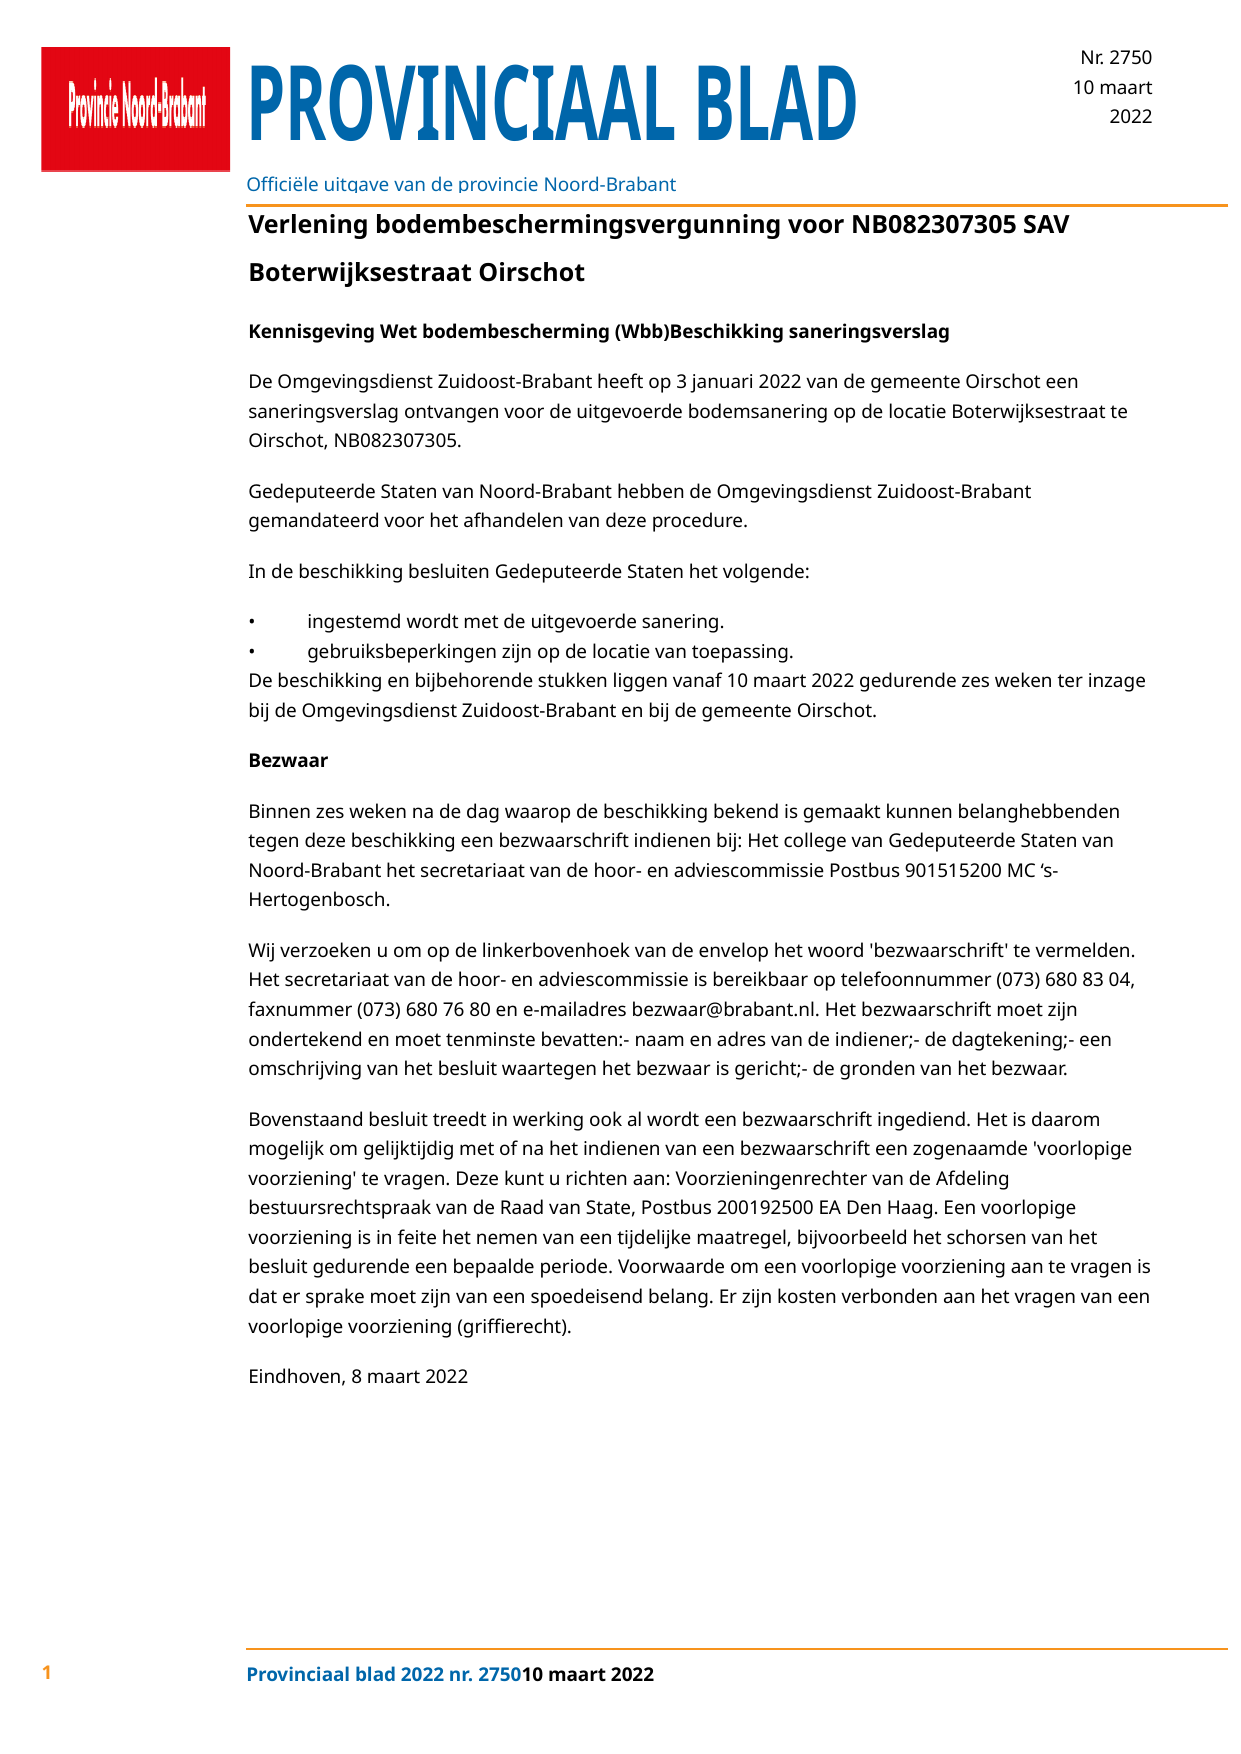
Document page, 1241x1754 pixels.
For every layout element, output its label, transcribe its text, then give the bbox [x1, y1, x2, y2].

text De Omgevingsdienst Zuidoost-Brabant heeft op 3 januari 2022 van de gemeente Oirschot een saneringsverslag ontvangen voor de uitgevoerde bodemsanering op de locatie Boterwijksestraat te Oirschot, NB082307305. [248, 368, 1152, 453]
text Eindhoven, 8 maart 2022 [248, 1363, 1152, 1389]
text Wij verzoeken u om op de linkerbovenhoek van de envelop het woord 'bezwaarschrift' te vermelden. Het secretariaat van de hoor- en adviescommissie is bereikbaar op telefoonnummer (073) 680 83 04, faxnummer (073) 680 76 80 en e-mailadres bezwaar@brabant.nl. Het bezwaarschrift moet zijn ondertekend en moet tenminste bevatten:- naam en adres van de indiener;- de dagtekening;- een omschrijving van het besluit waartegen het bezwaar is gericht;- de gronden van het bezwaar. [248, 937, 1152, 1081]
list ingestemd wordt met de uitgevoerde sanering. [248, 608, 1152, 634]
picture [41, 47, 231, 172]
text In de beschikking besluiten Gedeputeerde Staten het volgende: [248, 558, 1152, 584]
text Kennisgeving Wet bodembescherming (Wbb)Beschikking saneringsverslag [248, 318, 1152, 344]
text De beschikking en bijbehorende stukken liggen vanaf 10 maart 2022 gedurende zes weken ter inzage bij de Omgevingsdienst Zuidoost-Brabant en bij de gemeente Oirschot. [248, 667, 1152, 723]
text Binnen zes weken na de dag waarop de beschikking bekend is gemaakt kunnen belanghebbenden tegen deze beschikking een bezwaarschrift indienen bij: Het college van Gedeputeerde Staten van Noord-Brabant het secretariaat van de hoor- en adviescommissie Postbus 901515200 MC ‘s-Hertogenbosch. [248, 798, 1152, 912]
list gebruiksbeperkingen zijn op de locatie van toepassing. [248, 638, 1152, 664]
text Bezwaar [248, 747, 1152, 773]
text Bovenstaand besluit treedt in werking ook al wordt een bezwaarschrift ingediend. Het is daarom mogelijk om gelijktijdig met of na het indienen van een bezwaarschrift een zogenaamde 'voorlopige voorziening' te vragen. Deze kunt u richten aan: Voorzieningenrechter van de Afdeling bestuursrechtspraak van de Raad van State, Postbus 200192500 EA Den Haag. Een voorlopige voorziening is in feite het nemen van een tijdelijke maatregel, bijvoorbeeld het schorsen van het besluit gedurende een bepaalde periode. Voorwaarde om een voorlopige voorziening aan te vragen is dat er sprake moet zijn van een spoedeisend belang. Er zijn kosten verbonden aan het vragen van een voorlopige voorziening (griffierecht). [248, 1106, 1152, 1339]
text Gedeputeerde Staten van Noord-Brabant hebben de Omgevingsdienst Zuidoost-Brabant gemandateerd voor het afhandelen van deze procedure. [248, 478, 1152, 533]
text Verlening bodembeschermingsvergunning voor NB082307305 SAV Boterwijksestraat Oirschot [248, 207, 1152, 288]
